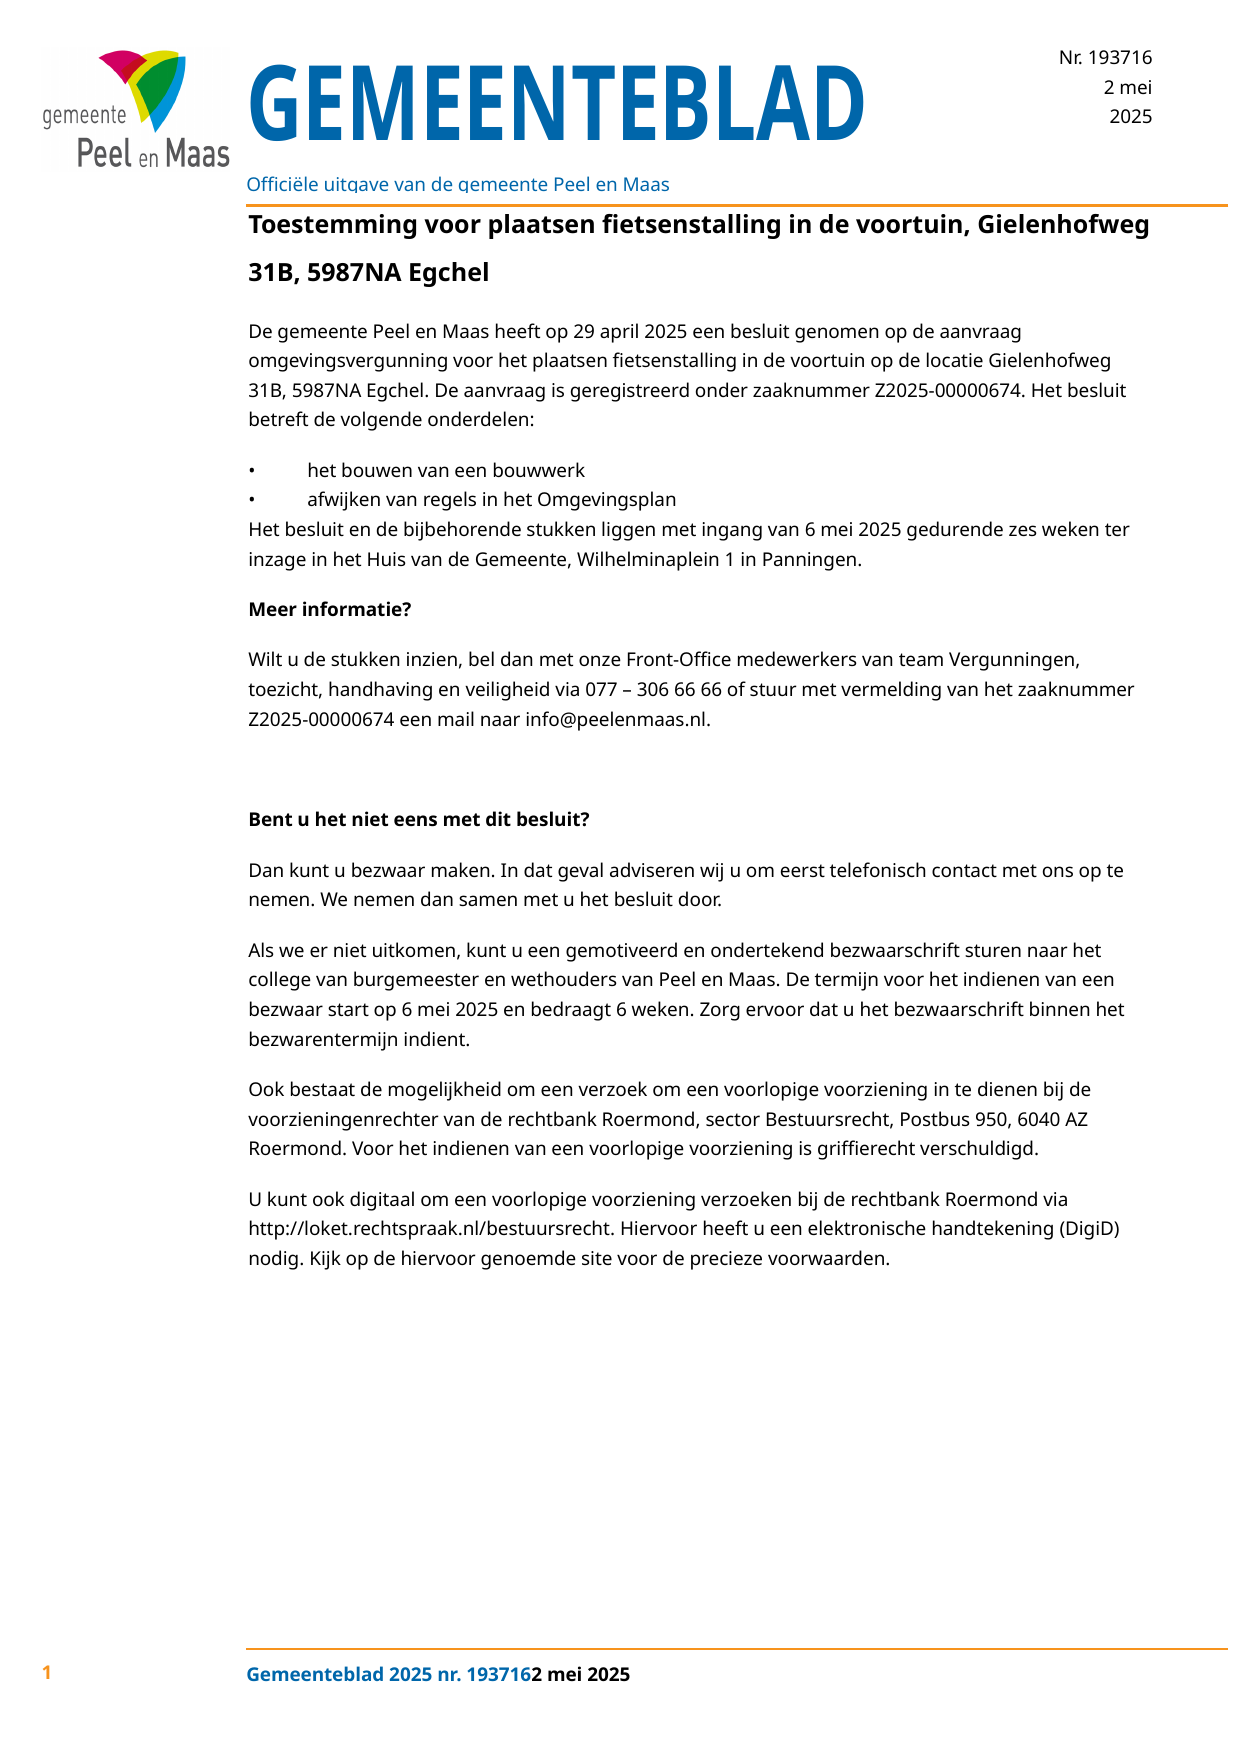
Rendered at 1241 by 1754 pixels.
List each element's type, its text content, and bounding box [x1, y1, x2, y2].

text Meer informatie? [248, 596, 1152, 622]
text Het besluit en de bijbehorende stukken liggen met ingang van 6 mei 2025 gedurende zes weken ter inzage in het Huis van de Gemeente, Wilhelminaplein 1 in Panningen. [248, 516, 1152, 572]
text U kunt ook digitaal om een voorlopige voorziening verzoeken bij de rechtbank Roermond via http://loket.rechtspraak.nl/bestuursrecht. Hiervoor heeft u een elektronische handtekening (DigiD) nodig. Kijk op de hiervoor genoemde site voor de precieze voorwaarden. [248, 1186, 1152, 1271]
text Dan kunt u bezwaar maken. In dat geval adviseren wij u om eerst telefonisch contact met ons op te nemen. We nemen dan samen met u het besluit door. [248, 857, 1152, 912]
text Toestemming voor plaatsen fietsenstalling in de voortuin, Gielenhofweg 31B, 5987NA Egchel [248, 207, 1152, 288]
list afwijken van regels in het Omgevingsplan [248, 487, 1152, 512]
text Ook bestaat de mogelijkheid om een verzoek om een voorlopige voorziening in te dienen bij de voorzieningenrechter van de rechtbank Roermond, sector Bestuursrecht, Postbus 950, 6040 AZ Roermond. Voor het indienen van een voorlopige voorziening is griffierecht verschuldigd. [248, 1076, 1152, 1161]
text De gemeente Peel en Maas heeft op 29 april 2025 een besluit genomen op de aanvraag omgevingsvergunning voor het plaatsen fietsenstalling in de voortuin op de locatie Gielenhofweg 31B, 5987NA Egchel. De aanvraag is geregistreerd onder zaaknummer Z2025-00000674. Het besluit betreft de volgende onderdelen: [248, 318, 1152, 432]
text Wilt u de stukken inzien, bel dan met onze Front-Office medewerkers van team Vergunningen, toezicht, handhaving en veiligheid via 077 – 306 66 66 of stuur met vermelding van het zaaknummer Z2025-00000674 een mail naar info@peelenmaas.nl. [248, 647, 1152, 732]
picture [41, 47, 231, 172]
list het bouwen van een bouwwerk [248, 457, 1152, 483]
text Als we er niet uitkomen, kunt u een gemotiveerd en ondertekend bezwaarschrift sturen naar het college van burgemeester en wethouders van Peel en Maas. De termijn voor het indienen van een bezwaar start op 6 mei 2025 en bedraagt 6 weken. Zorg ervoor dat u het bezwaarschrift binnen het bezwarentermijn indient. [248, 937, 1152, 1052]
text Bent u het niet eens met dit besluit? [248, 807, 1152, 832]
